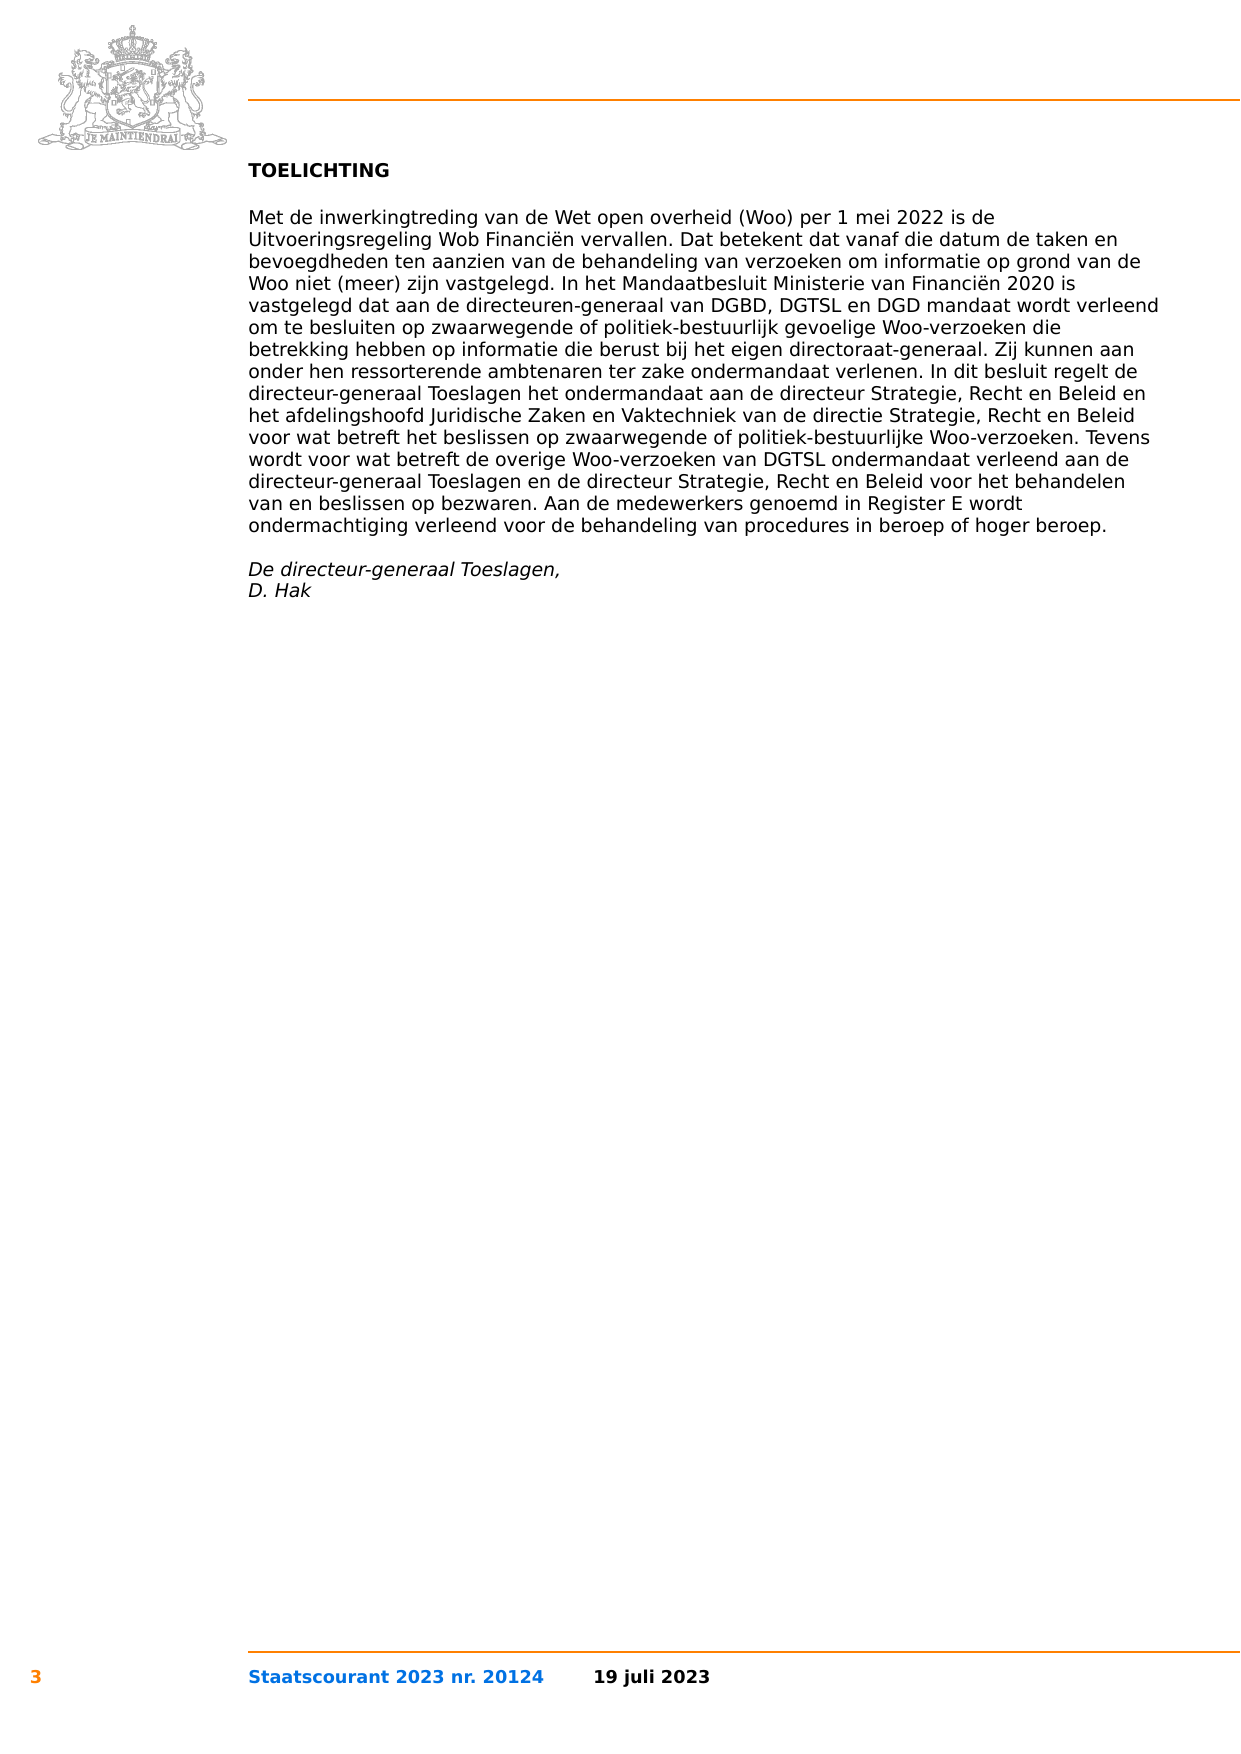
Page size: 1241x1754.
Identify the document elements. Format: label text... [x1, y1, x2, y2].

text Met de inwerkingtreding van de Wet open overheid (Woo) per 1 mei 2022 is de Uitvoeringsregeling Wob Financiën vervallen. Dat betekent dat vanaf die datum de taken en bevoegdheden ten aanzien van de behandeling van verzoeken om informatie op grond van de Woo niet (meer) zijn vastgelegd. In het Mandaatbesluit Ministerie van Financiën 2020 is vastgelegd dat aan de directeuren-generaal van DGBD, DGTSL en DGD mandaat wordt verleend om te besluiten op zwaarwegende of politiek-bestuurlijk gevoelige Woo-verzoeken die betrekking hebben op informatie die berust bij het eigen directoraat-generaal. Zij kunnen aan onder hen ressorterende ambtenaren ter zake ondermandaat verlenen. In dit besluit regelt de directeur-generaal Toeslagen het ondermandaat aan de directeur Strategie, Recht en Beleid en het afdelingshoofd Juridische Zaken en Vaktechniek van de directie Strategie, Recht en Beleid voor wat betreft het beslissen op zwaarwegende of politiek-bestuurlijke Woo-verzoeken. Tevens wordt voor wat betreft de overige Woo-verzoeken van DGTSL ondermandaat verleend aan de directeur-generaal Toeslagen en de directeur Strategie, Recht en Beleid voor het behandelen van en beslissen op bezwaren. Aan de medewerkers genoemd in Register E wordt ondermachtiging verleend voor de behandeling van procedures in beroep of hoger beroep. [248, 207, 1163, 537]
picture [38, 25, 227, 150]
subtitle TOELICHTING [248, 160, 1163, 182]
text De directeur-generaal Toeslagen, D. Hak [248, 558, 1163, 602]
